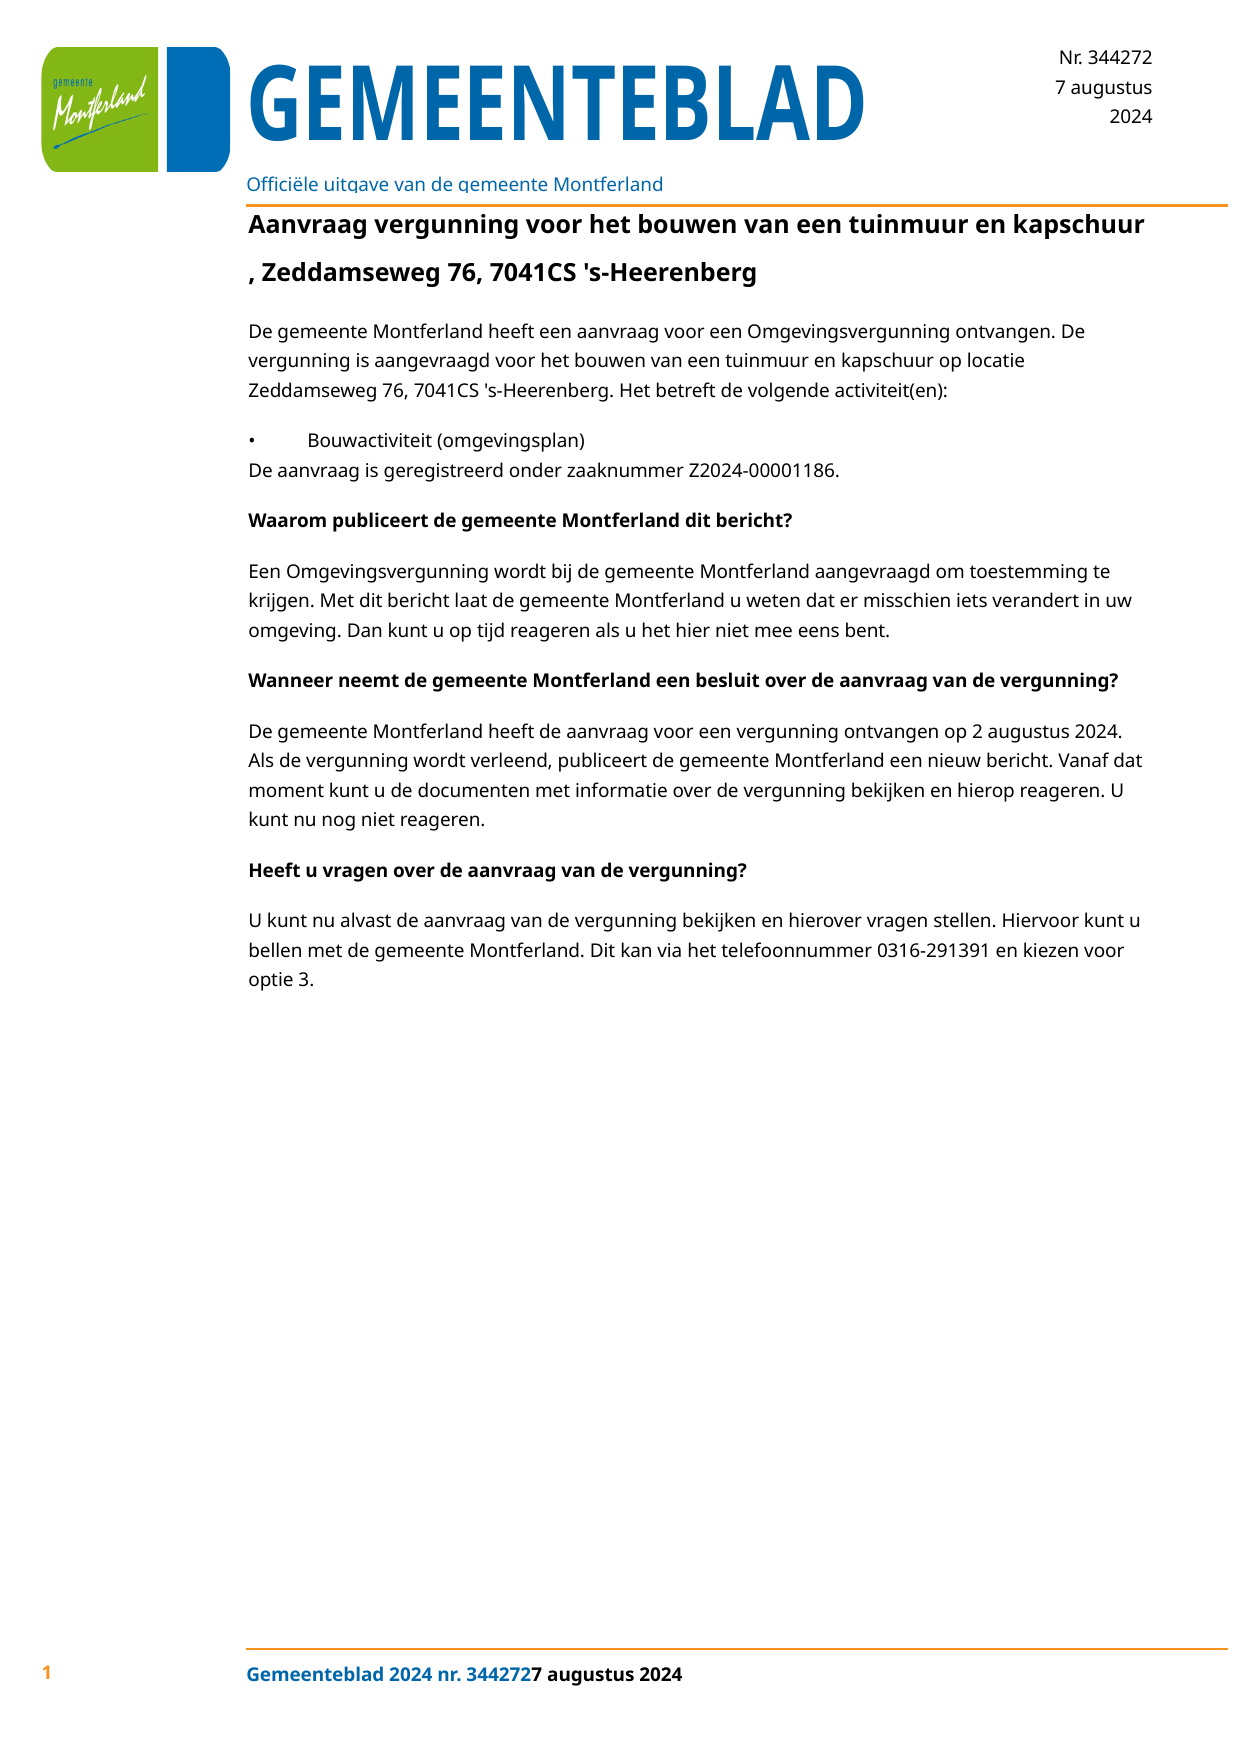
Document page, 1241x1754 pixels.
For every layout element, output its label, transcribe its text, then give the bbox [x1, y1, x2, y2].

text De gemeente Montferland heeft de aanvraag voor een vergunning ontvangen op 2 augustus 2024. Als de vergunning wordt verleend, publiceert de gemeente Montferland een nieuw bericht. Vanaf dat moment kunt u de documenten met informatie over de vergunning bekijken en hierop reageren. U kunt nu nog niet reageren. [248, 718, 1152, 832]
text Heeft u vragen over de aanvraag van de vergunning? [248, 857, 1152, 883]
picture [41, 47, 231, 172]
text Waarom publiceert de gemeente Montferland dit bericht? [248, 507, 1152, 533]
text Wanneer neemt de gemeente Montferland een besluit over de aanvraag van de vergunning? [248, 667, 1152, 693]
text De gemeente Montferland heeft een aanvraag voor een Omgevingsvergunning ontvangen. De vergunning is aangevraagd voor het bouwen van een tuinmuur en kapschuur op locatie Zeddamseweg 76, 7041CS 's-Heerenberg. Het betreft de volgende activiteit(en): [248, 318, 1152, 403]
text De aanvraag is geregistreerd onder zaaknummer Z2024-00001186. [248, 457, 1152, 483]
text Aanvraag vergunning voor het bouwen van een tuinmuur en kapschuur , Zeddamseweg 76, 7041CS 's-Heerenberg [248, 207, 1152, 288]
text Een Omgevingsvergunning wordt bij de gemeente Montferland aangevraagd om toestemming te krijgen. Met dit bericht laat de gemeente Montferland u weten dat er misschien iets verandert in uw omgeving. Dan kunt u op tijd reageren als u het hier niet mee eens bent. [248, 558, 1152, 643]
text U kunt nu alvast de aanvraag van de vergunning bekijken en hierover vragen stellen. Hiervoor kunt u bellen met de gemeente Montferland. Dit kan via het telefoonnummer 0316-291391 en kiezen voor optie 3. [248, 907, 1152, 992]
list Bouwactiviteit (omgevingsplan) [248, 427, 1152, 453]
